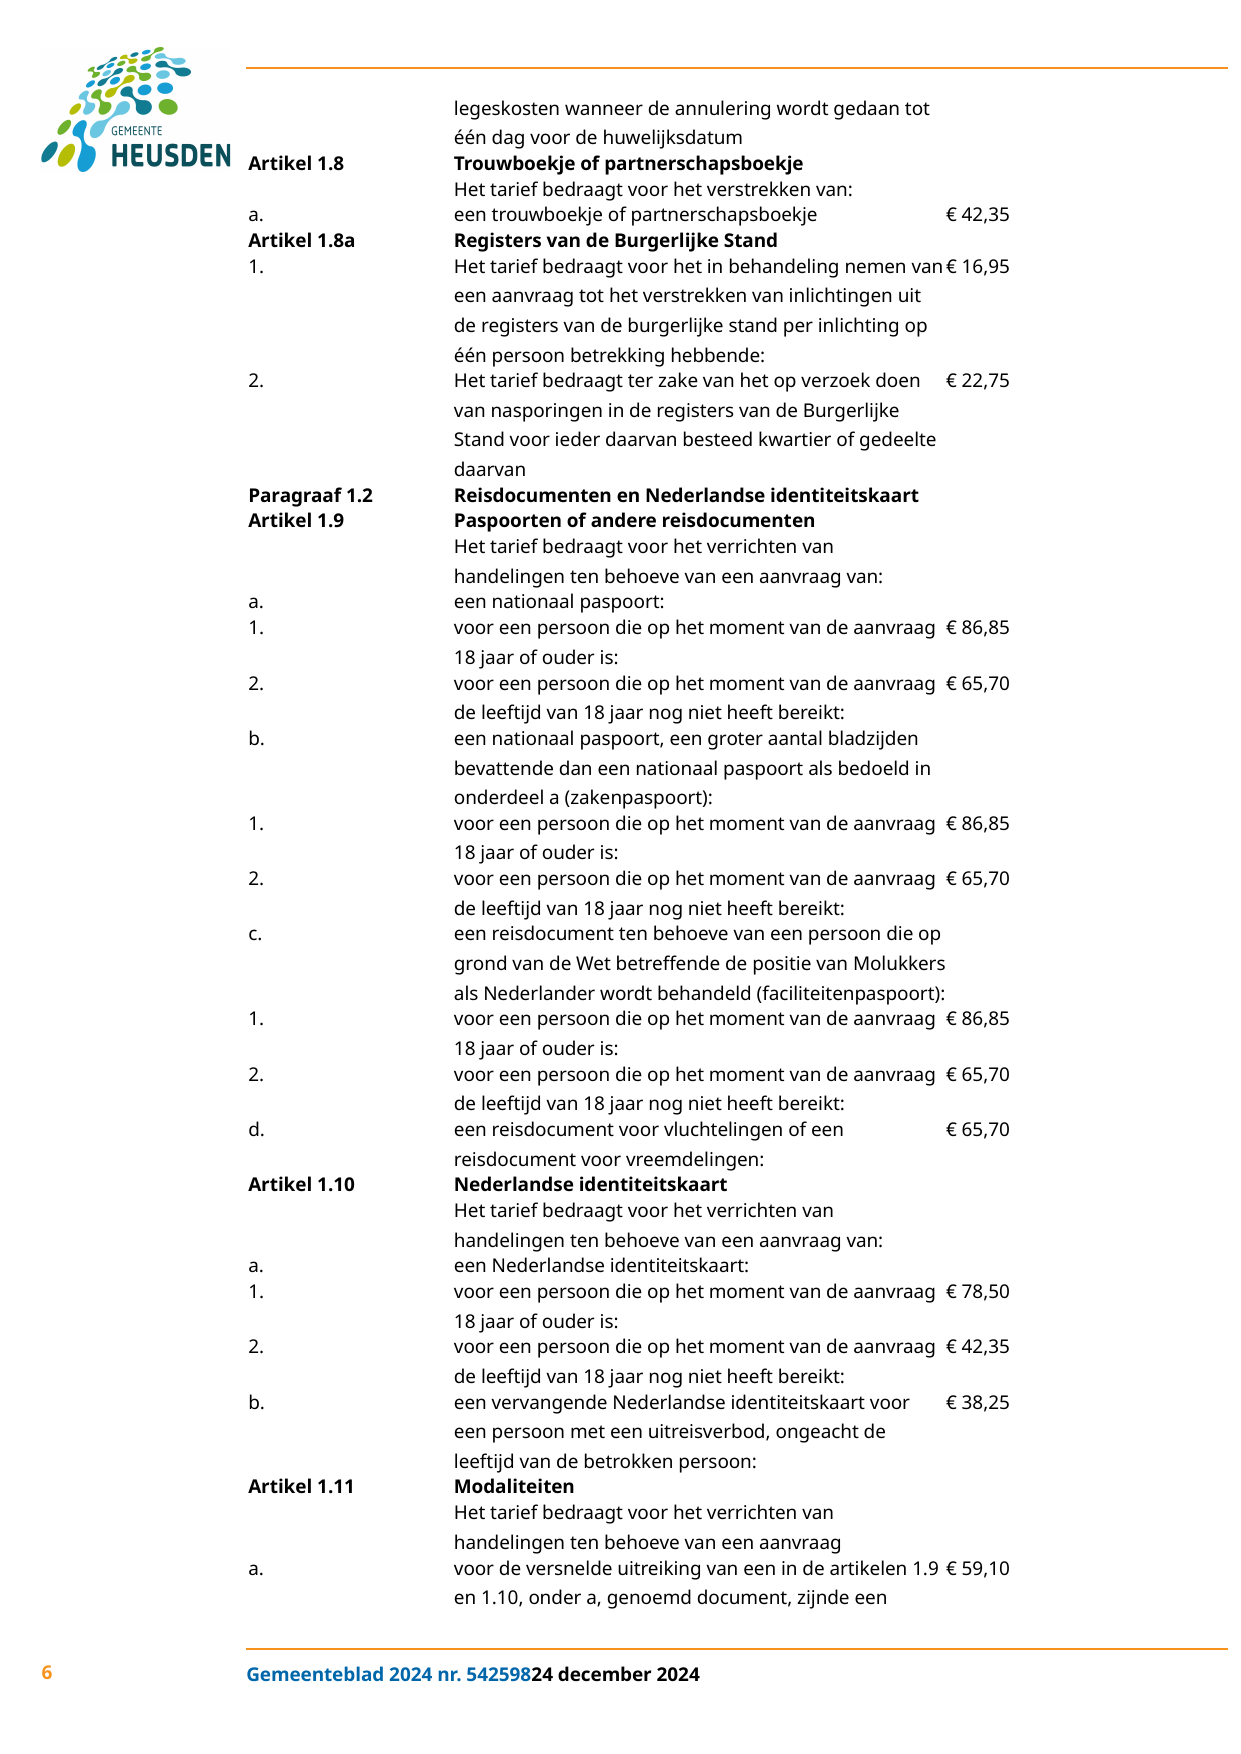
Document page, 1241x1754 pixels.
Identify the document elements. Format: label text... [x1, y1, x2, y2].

table_cell voor een persoon die op het moment van de aanvraag 18 jaar of ouder is: [454, 1278, 946, 1333]
table_cell 1. [248, 253, 454, 367]
table_cell [946, 1197, 1152, 1252]
table_cell een reisdocument ten behoeve van een persoon die op grond van de Wet betreffende de positie van Molukkers als Nederlander wordt behandeld (faciliteitenpaspoort): [454, 921, 946, 1006]
table_cell € 86,85 [946, 615, 1152, 670]
table_cell 2. [248, 1334, 454, 1389]
table_cell Reisdocumenten en Nederlandse identiteitskaart [454, 482, 946, 508]
table_cell Artikel 1.8 [248, 150, 454, 176]
table_cell 1. [248, 1006, 454, 1061]
table_cell voor een persoon die op het moment van de aanvraag de leeftijd van 18 jaar nog niet heeft bereikt: [454, 1061, 946, 1116]
table_cell voor een persoon die op het moment van de aanvraag 18 jaar of ouder is: [454, 810, 946, 865]
table_cell legeskosten wanneer de annulering wordt gedaan tot één dag voor de huwelijksdatum [454, 95, 946, 150]
table_cell € 65,70 [946, 1061, 1152, 1116]
table_cell [248, 534, 454, 589]
table_cell [946, 1253, 1152, 1278]
table_cell b. [248, 725, 454, 810]
table_cell voor een persoon die op het moment van de aanvraag 18 jaar of ouder is: [454, 1006, 946, 1061]
table_cell [946, 508, 1152, 533]
picture [41, 47, 231, 172]
table_cell [946, 150, 1152, 176]
table_cell [946, 1474, 1152, 1499]
table_cell Artikel 1.9 [248, 508, 454, 533]
table_cell [248, 1500, 454, 1555]
table_cell een trouwboekje of partnerschapsboekje [454, 202, 946, 227]
table_cell [946, 921, 1152, 1006]
table_cell Het tarief bedraagt voor het verstrekken van: [454, 176, 946, 202]
table_cell Paragraaf 1.2 [248, 482, 454, 508]
table_cell € 65,70 [946, 670, 1152, 725]
table_cell Het tarief bedraagt voor het verrichten van handelingen ten behoeve van een aanvraag van: [454, 1197, 946, 1252]
table_cell a. [248, 589, 454, 614]
table_cell Artikel 1.8a [248, 227, 454, 253]
table_cell € 86,85 [946, 810, 1152, 865]
table_cell [946, 725, 1152, 810]
table_cell b. [248, 1389, 454, 1474]
table_cell voor een persoon die op het moment van de aanvraag 18 jaar of ouder is: [454, 615, 946, 670]
table_cell 1. [248, 615, 454, 670]
table_cell [946, 534, 1152, 589]
table_cell [946, 589, 1152, 614]
table_cell [248, 176, 454, 202]
table_cell [248, 1197, 454, 1252]
table_cell € 59,10 [946, 1555, 1152, 1610]
table_cell [946, 1500, 1152, 1555]
table_cell een Nederlandse identiteitskaart: [454, 1253, 946, 1278]
table_cell a. [248, 1253, 454, 1278]
table_cell 1. [248, 1278, 454, 1333]
table_cell a. [248, 1555, 454, 1610]
table_cell € 22,75 [946, 368, 1152, 482]
table_cell € 42,35 [946, 202, 1152, 227]
table_cell Registers van de Burgerlijke Stand [454, 227, 946, 253]
table_cell € 42,35 [946, 1334, 1152, 1389]
table_cell voor de versnelde uitreiking van een in de artikelen 1.9 en 1.10, onder a, genoemd document, zijnde een [454, 1555, 946, 1610]
table_cell [946, 482, 1152, 508]
table_cell [946, 227, 1152, 253]
table_cell € 16,95 [946, 253, 1152, 367]
table_cell a. [248, 202, 454, 227]
table_cell c. [248, 921, 454, 1006]
table_cell een nationaal paspoort: [454, 589, 946, 614]
table_cell [946, 95, 1152, 150]
table_cell een vervangende Nederlandse identiteitskaart voor een persoon met een uitreisverbod, ongeacht de leeftijd van de betrokken persoon: [454, 1389, 946, 1474]
table_cell Het tarief bedraagt voor het verrichten van handelingen ten behoeve van een aanvraag van: [454, 534, 946, 589]
table_cell Modaliteiten [454, 1474, 946, 1499]
table_cell een reisdocument voor vluchtelingen of een reisdocument voor vreemdelingen: [454, 1116, 946, 1171]
table_cell Het tarief bedraagt voor het in behandeling nemen van een aanvraag tot het verstrekken van inlichtingen uit de registers van de burgerlijke stand per inlichting op één persoon betrekking hebbende: [454, 253, 946, 367]
table_cell voor een persoon die op het moment van de aanvraag de leeftijd van 18 jaar nog niet heeft bereikt: [454, 1334, 946, 1389]
table_cell € 65,70 [946, 865, 1152, 921]
table_cell Paspoorten of andere reisdocumenten [454, 508, 946, 533]
table_cell € 86,85 [946, 1006, 1152, 1061]
table_cell € 78,50 [946, 1278, 1152, 1333]
table_cell [248, 95, 454, 150]
table_cell een nationaal paspoort, een groter aantal bladzijden bevattende dan een nationaal paspoort als bedoeld in onderdeel a (zakenpaspoort): [454, 725, 946, 810]
table_cell voor een persoon die op het moment van de aanvraag de leeftijd van 18 jaar nog niet heeft bereikt: [454, 865, 946, 921]
table_cell Het tarief bedraagt ter zake van het op verzoek doen van nasporingen in de registers van de Burgerlijke Stand voor ieder daarvan besteed kwartier of gedeelte daarvan [454, 368, 946, 482]
table_cell [946, 176, 1152, 202]
table_cell € 65,70 [946, 1116, 1152, 1171]
table_cell 2. [248, 368, 454, 482]
table_cell 2. [248, 1061, 454, 1116]
table_cell Artikel 1.11 [248, 1474, 454, 1499]
table_cell € 38,25 [946, 1389, 1152, 1474]
table_cell voor een persoon die op het moment van de aanvraag de leeftijd van 18 jaar nog niet heeft bereikt: [454, 670, 946, 725]
table_cell Het tarief bedraagt voor het verrichten van handelingen ten behoeve van een aanvraag [454, 1500, 946, 1555]
table_cell Trouwboekje of partnerschapsboekje [454, 150, 946, 176]
table_cell 1. [248, 810, 454, 865]
table_cell [946, 1171, 1152, 1197]
table_cell Nederlandse identiteitskaart [454, 1171, 946, 1197]
table_cell 2. [248, 865, 454, 921]
table_cell 2. [248, 670, 454, 725]
table_cell d. [248, 1116, 454, 1171]
table_cell Artikel 1.10 [248, 1171, 454, 1197]
